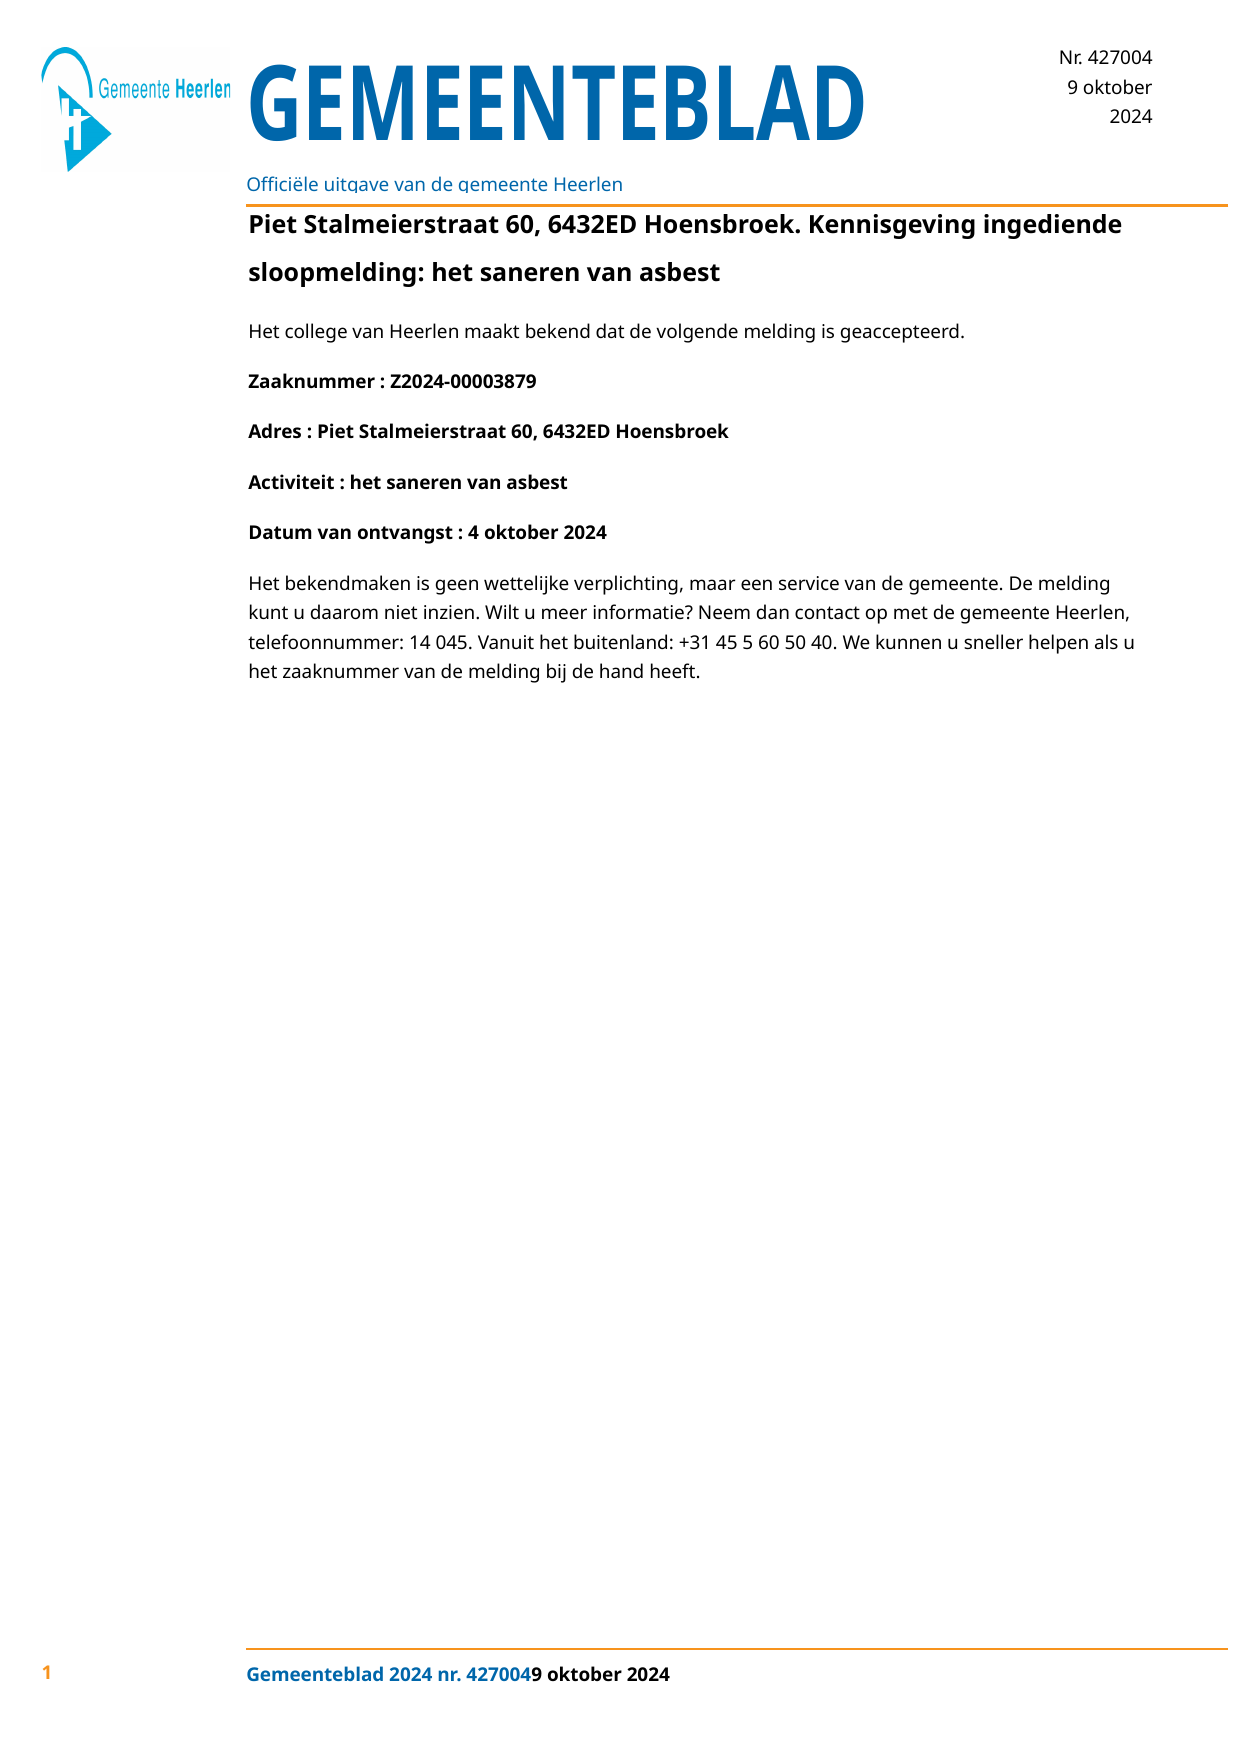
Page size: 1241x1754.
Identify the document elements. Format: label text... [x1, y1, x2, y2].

picture [41, 47, 59, 70]
text Datum van ontvangst : 4 oktober 2024 [248, 519, 1152, 545]
text Activiteit : het saneren van asbest [248, 469, 1152, 495]
text Het college van Heerlen maakt bekend dat de volgende melding is geaccepteerd. [248, 318, 1152, 344]
picture [41, 47, 231, 172]
text Zaaknummer : Z2024-00003879 [248, 368, 1152, 394]
text Het bekendmaken is geen wettelijke verplichting, maar een service van de gemeente. De melding kunt u daarom niet inzien. Wilt u meer informatie? Neem dan contact op met de gemeente Heerlen, telefoonnummer: 14 045. Vanuit het buitenland: +31 45 5 60 50 40. We kunnen u sneller helpen als u het zaaknummer van de melding bij de hand heeft. [248, 570, 1152, 684]
text Piet Stalmeierstraat 60, 6432ED Hoensbroek. Kennisgeving ingediende sloopmelding: het saneren van asbest [248, 207, 1152, 288]
text Adres : Piet Stalmeierstraat 60, 6432ED Hoensbroek [248, 419, 1152, 444]
